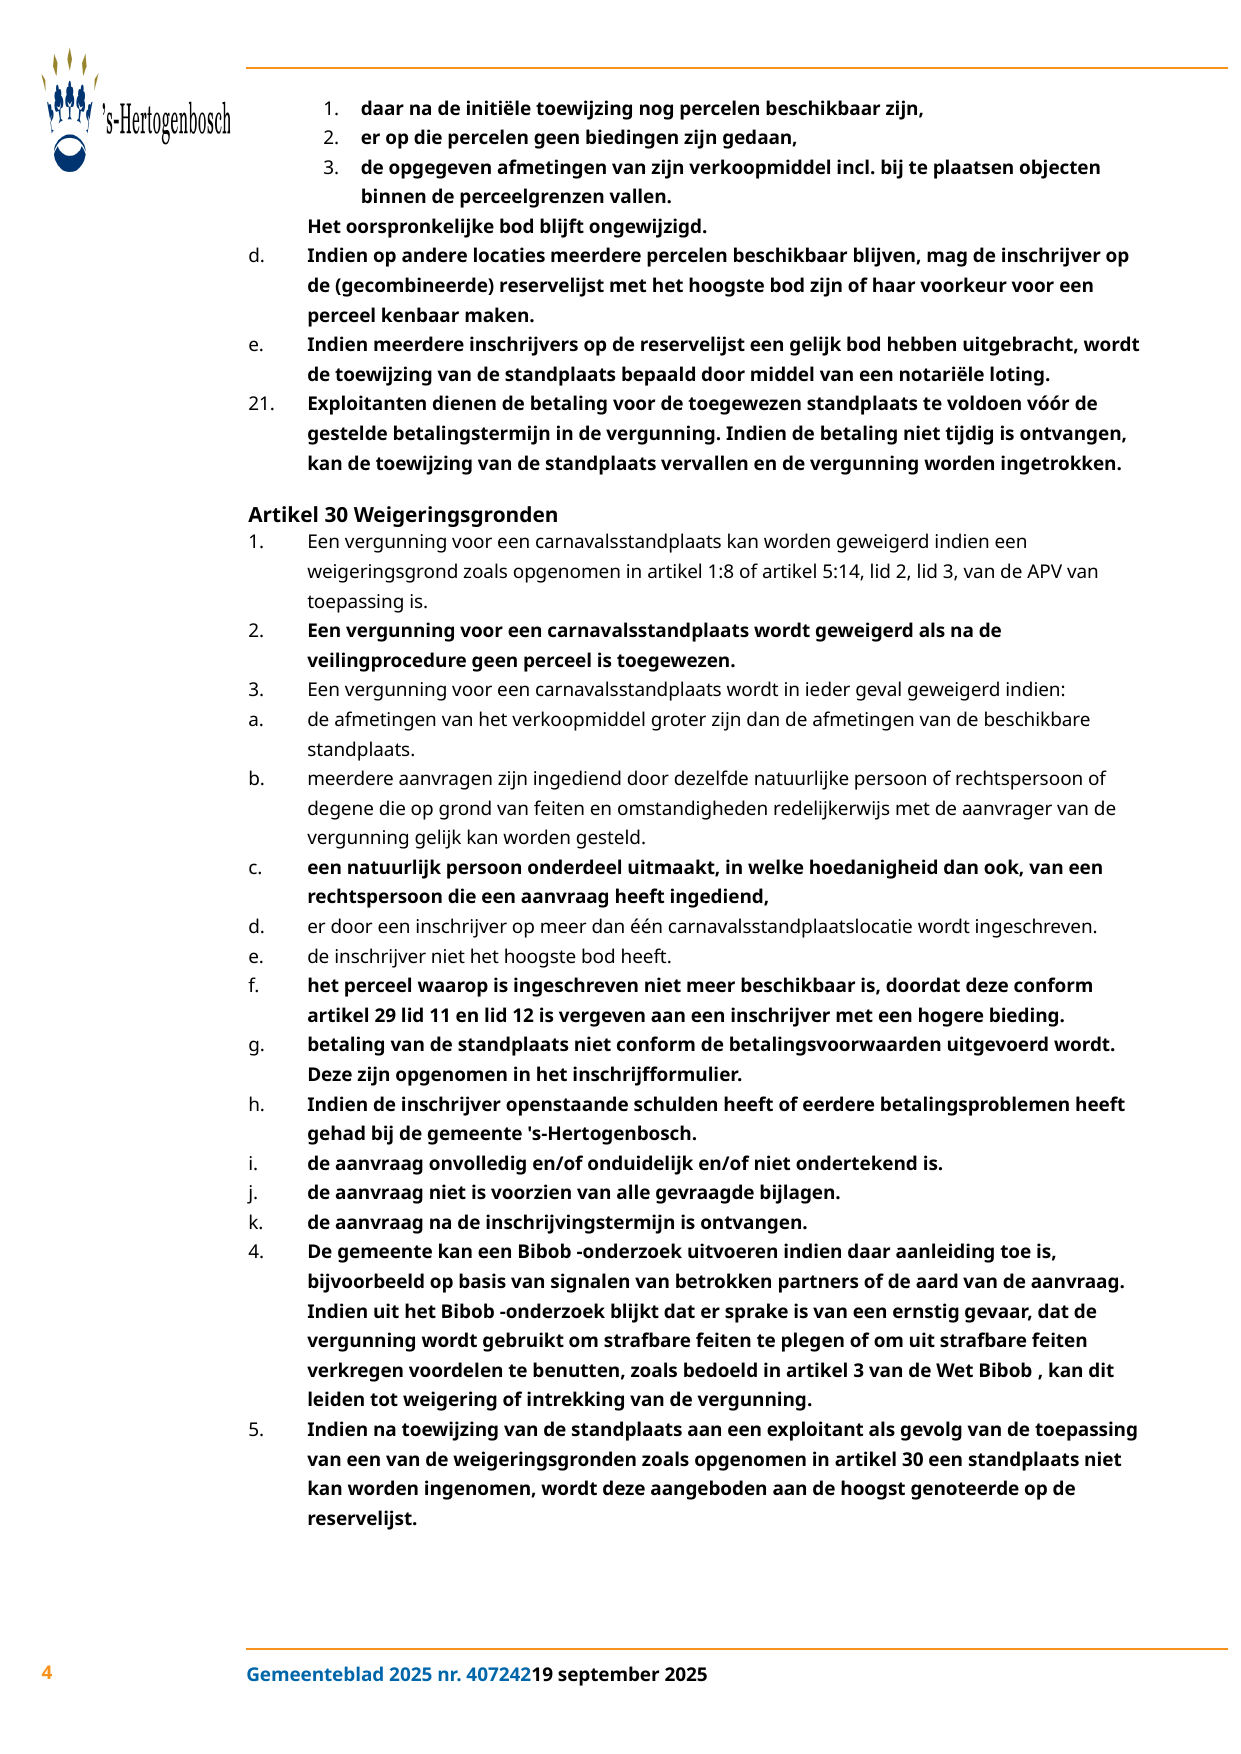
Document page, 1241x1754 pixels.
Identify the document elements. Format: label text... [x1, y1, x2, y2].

list Indien uit het Bibob -onderzoek blijkt dat er sprake is van een ernstig gevaar, dat de vergunning wordt gebruikt om strafbare feiten te plegen of om uit strafbare feiten verkregen voordelen te benutten, zoals bedoeld in artikel 3 van de Wet Bibob , kan dit leiden tot weigering of intrekking van de vergunning. [248, 1298, 1152, 1412]
list een natuurlijk persoon onderdeel uitmaakt, in welke hoedanigheid dan ook, van een rechtspersoon die een aanvraag heeft ingediend, [248, 854, 1152, 909]
list Het oorspronkelijke bod blijft ongewijzigd. [248, 213, 1152, 239]
list De gemeente kan een Bibob -onderzoek uitvoeren indien daar aanleiding toe is, bijvoorbeeld op basis van signalen van betrokken partners of de aard van de aanvraag. [248, 1239, 1152, 1294]
list de afmetingen van het verkoopmiddel groter zijn dan de afmetingen van de beschikbare standplaats. [248, 706, 1152, 761]
list de aanvraag na de inschrijvingstermijn is ontvangen. [248, 1209, 1152, 1235]
list daar na de initiële toewijzing nog percelen beschikbaar zijn, [323, 95, 1152, 121]
list Een vergunning voor een carnavalsstandplaats wordt in ieder geval geweigerd indien: [248, 677, 1152, 702]
list Exploitanten dienen de betaling voor de toegewezen standplaats te voldoen vóór de gestelde betalingstermijn in de vergunning. Indien de betaling niet tijdig is ontvangen, kan de toewijzing van de standplaats vervallen en de vergunning worden ingetrokken. [248, 391, 1152, 476]
list de aanvraag niet is voorzien van alle gevraagde bijlagen. [248, 1179, 1152, 1205]
list het perceel waarop is ingeschreven niet meer beschikbaar is, doordat deze conform artikel 29 lid 11 en lid 12 is vergeven aan een inschrijver met een hogere bieding. [248, 972, 1152, 1028]
list Indien na toewijzing van de standplaats aan een exploitant als gevolg van de toepassing van een van de weigeringsgronden zoals opgenomen in artikel 30 een standplaats niet kan worden ingenomen, wordt deze aangeboden aan de hoogst genoteerde op de reservelijst. [248, 1416, 1152, 1531]
list Een vergunning voor een carnavalsstandplaats kan worden geweigerd indien een weigeringsgrond zoals opgenomen in artikel 1:8 of artikel 5:14, lid 2, lid 3, van de APV van toepassing is. [248, 529, 1152, 613]
list er door een inschrijver op meer dan één carnavalsstandplaatslocatie wordt ingeschreven. [248, 913, 1152, 939]
list Indien meerdere inschrijvers op de reservelijst een gelijk bod hebben uitgebracht, wordt de toewijzing van de standplaats bepaald door middel van een notariële loting. [248, 331, 1152, 387]
list de aanvraag onvolledig en/of onduidelijk en/of niet ondertekend is. [248, 1150, 1152, 1176]
picture [41, 47, 231, 172]
list betaling van de standplaats niet conform de betalingsvoorwaarden uitgevoerd wordt. Deze zijn opgenomen in het inschrijfformulier. [248, 1032, 1152, 1087]
text Artikel 30 Weigeringsgronden [248, 500, 1152, 529]
list de opgegeven afmetingen van zijn verkoopmiddel incl. bij te plaatsen objecten binnen de perceelgrenzen vallen. [323, 154, 1152, 209]
list Een vergunning voor een carnavalsstandplaats wordt geweigerd als na de veilingprocedure geen perceel is toegewezen. [248, 617, 1152, 673]
list meerdere aanvragen zijn ingediend door dezelfde natuurlijke persoon of rechtspersoon of degene die op grond van feiten en omstandigheden redelijkerwijs met de aanvrager van de vergunning gelijk kan worden gesteld. [248, 765, 1152, 850]
list er op die percelen geen biedingen zijn gedaan, [323, 124, 1152, 150]
list Indien op andere locaties meerdere percelen beschikbaar blijven, mag de inschrijver op de (gecombineerde) reservelijst met het hoogste bod zijn of haar voorkeur voor een perceel kenbaar maken. [248, 243, 1152, 328]
list Indien de inschrijver openstaande schulden heeft of eerdere betalingsproblemen heeft gehad bij de gemeente 's-Hertogenbosch. [248, 1091, 1152, 1146]
list de inschrijver niet het hoogste bod heeft. [248, 943, 1152, 968]
